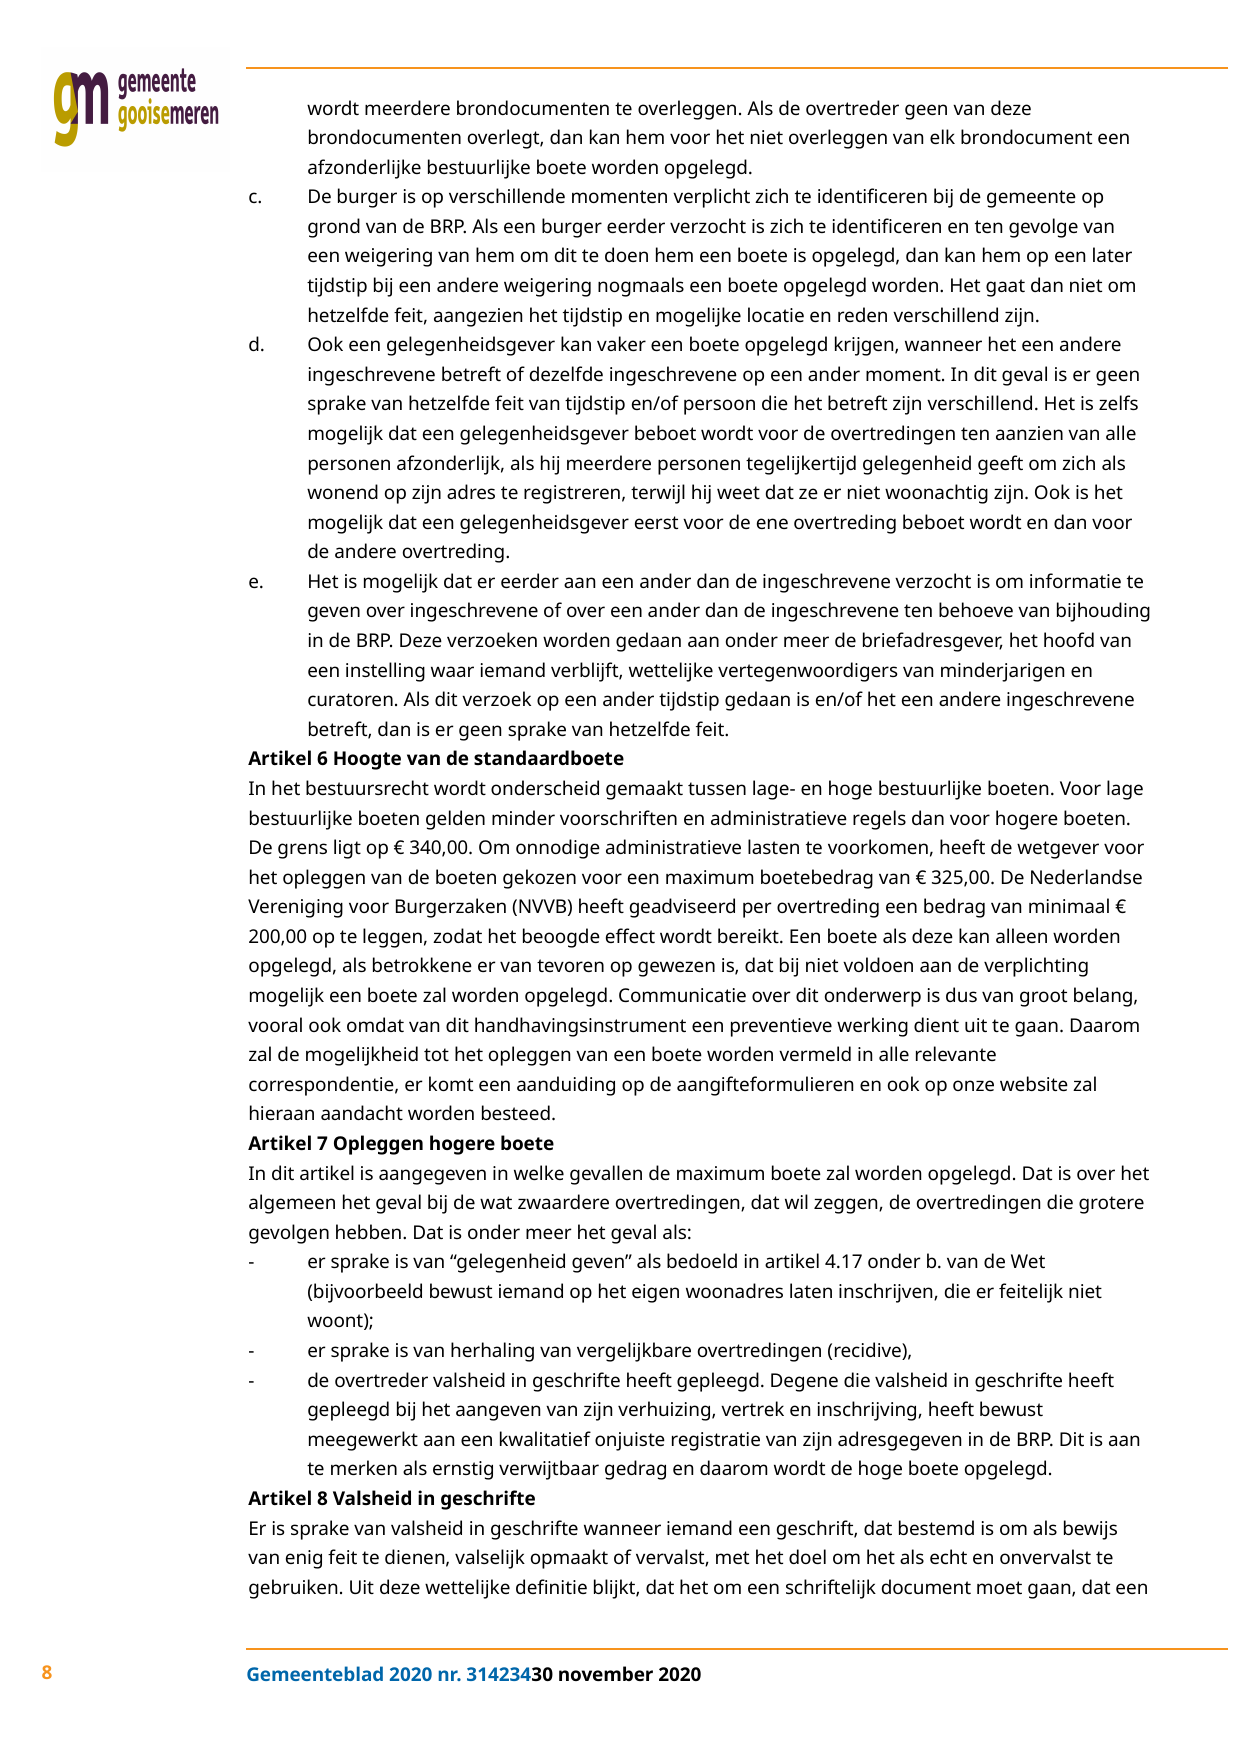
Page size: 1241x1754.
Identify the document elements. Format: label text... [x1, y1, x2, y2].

picture [41, 47, 231, 172]
list Ook een gelegenheidsgever kan vaker een boete opgelegd krijgen, wanneer het een andere ingeschrevene betreft of dezelfde ingeschrevene op een ander moment. In dit geval is er geen sprake van hetzelfde feit van tijdstip en/of persoon die het betreft zijn verschillend. Het is zelfs mogelijk dat een gelegenheidsgever beboet wordt voor de overtredingen ten aanzien van alle personen afzonderlijk, als hij meerdere personen tegelijkertijd gelegenheid geeft om zich als wonend op zijn adres te registreren, terwijl hij weet dat ze er niet woonachtig zijn. Ook is het mogelijk dat een gelegenheidsgever eerst voor de ene overtreding beboet wordt en dan voor de andere overtreding. [248, 331, 1152, 564]
list er sprake is van “gelegenheid geven” als bedoeld in artikel 4.17 onder b. van de Wet (bijvoorbeeld bewust iemand op het eigen woonadres laten inschrijven, die er feitelijk niet woont); [248, 1248, 1152, 1333]
text Artikel 8 Valsheid in geschrifte [248, 1485, 1152, 1511]
text Er is sprake van valsheid in geschrifte wanneer iemand een geschrift, dat bestemd is om als bewijs van enig feit te dienen, valselijk opmaakt of vervalst, met het doel om het als echt en onvervalst te gebruiken. Uit deze wettelijke definitie blijkt, dat het om een schriftelijk document moet gaan, dat een [248, 1515, 1152, 1600]
text In dit artikel is aangegeven in welke gevallen de maximum boete zal worden opgelegd. Dat is over het algemeen het geval bij de wat zwaardere overtredingen, dat wil zeggen, de overtredingen die grotere gevolgen hebben. Dat is onder meer het geval als: [248, 1160, 1152, 1245]
list De burger is op verschillende momenten verplicht zich te identificeren bij de gemeente op grond van de BRP. Als een burger eerder verzocht is zich te identificeren en ten gevolge van een weigering van hem om dit te doen hem een boete is opgelegd, dan kan hem op een later tijdstip bij een andere weigering nogmaals een boete opgelegd worden. Het gaat dan niet om hetzelfde feit, aangezien het tijdstip en mogelijke locatie en reden verschillend zijn. [248, 183, 1152, 328]
list er sprake is van herhaling van vergelijkbare overtredingen (recidive), [248, 1337, 1152, 1363]
text In het bestuursrecht wordt onderscheid gemaakt tussen lage- en hoge bestuurlijke boeten. Voor lage bestuurlijke boeten gelden minder voorschriften en administratieve regels dan voor hogere boeten. De grens ligt op € 340,00. Om onnodige administratieve lasten te voorkomen, heeft de wetgever voor het opleggen van de boeten gekozen voor een maximum boetebedrag van € 325,00. De Nederlandse Vereniging voor Burgerzaken (NVVB) heeft geadviseerd per overtreding een bedrag van minimaal € 200,00 op te leggen, zodat het beoogde effect wordt bereikt. Een boete als deze kan alleen worden opgelegd, als betrokkene er van tevoren op gewezen is, dat bij niet voldoen aan de verplichting mogelijk een boete zal worden opgelegd. Communicatie over dit onderwerp is dus van groot belang, vooral ook omdat van dit handhavingsinstrument een preventieve werking dient uit te gaan. Daarom zal de mogelijkheid tot het opleggen van een boete worden vermeld in alle relevante correspondentie, er komt een aanduiding op de aangifteformulieren en ook op onze website zal hieraan aandacht worden besteed. [248, 775, 1152, 1126]
list Het is mogelijk dat er eerder aan een ander dan de ingeschrevene verzocht is om informatie te geven over ingeschrevene of over een ander dan de ingeschrevene ten behoeve van bijhouding in de BRP. Deze verzoeken worden gedaan aan onder meer de briefadresgever, het hoofd van een instelling waar iemand verblijft, wettelijke vertegenwoordigers van minderjarigen en curatoren. Als dit verzoek op een ander tijdstip gedaan is en/of het een andere ingeschrevene betreft, dan is er geen sprake van hetzelfde feit. [248, 568, 1152, 742]
list wordt meerdere brondocumenten te overleggen. Als de overtreder geen van deze brondocumenten overlegt, dan kan hem voor het niet overleggen van elk brondocument een afzonderlijke bestuurlijke boete worden opgelegd. [248, 95, 1152, 180]
text Artikel 6 Hoogte van de standaardboete [248, 746, 1152, 771]
text Artikel 7 Opleggen hogere boete [248, 1130, 1152, 1156]
list de overtreder valsheid in geschrifte heeft gepleegd. Degene die valsheid in geschrifte heeft gepleegd bij het aangeven van zijn verhuizing, vertrek en inschrijving, heeft bewust meegewerkt aan een kwalitatief onjuiste registratie van zijn adresgegeven in de BRP. Dit is aan te merken als ernstig verwijtbaar gedrag en daarom wordt de hoge boete opgelegd. [248, 1367, 1152, 1481]
